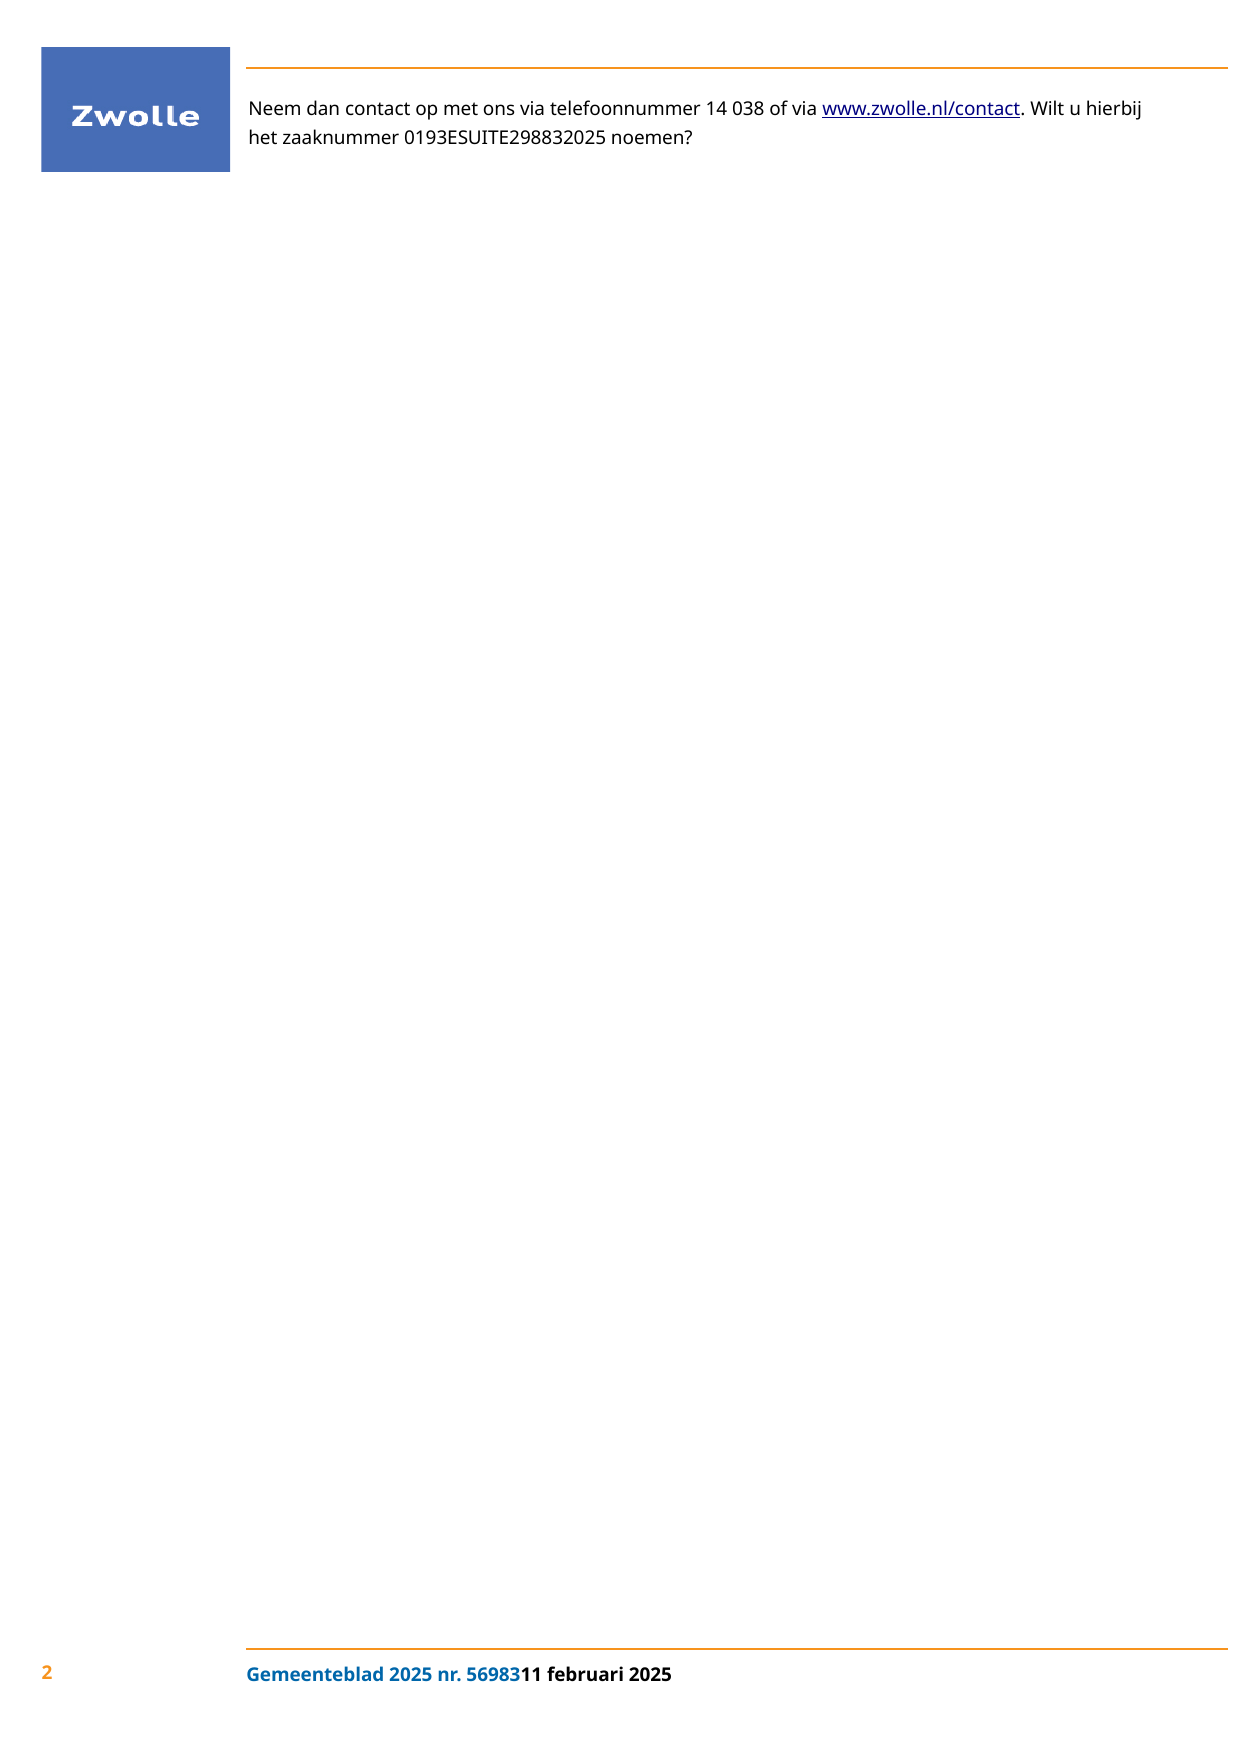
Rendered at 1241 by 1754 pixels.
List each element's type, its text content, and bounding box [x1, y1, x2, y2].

picture [41, 47, 231, 172]
text Neem dan contact op met ons via telefoonnummer 14 038 of via www.zwolle.nl/contact. Wilt u hierbij het zaaknummer 0193ESUITE298832025 noemen? [248, 95, 1152, 150]
